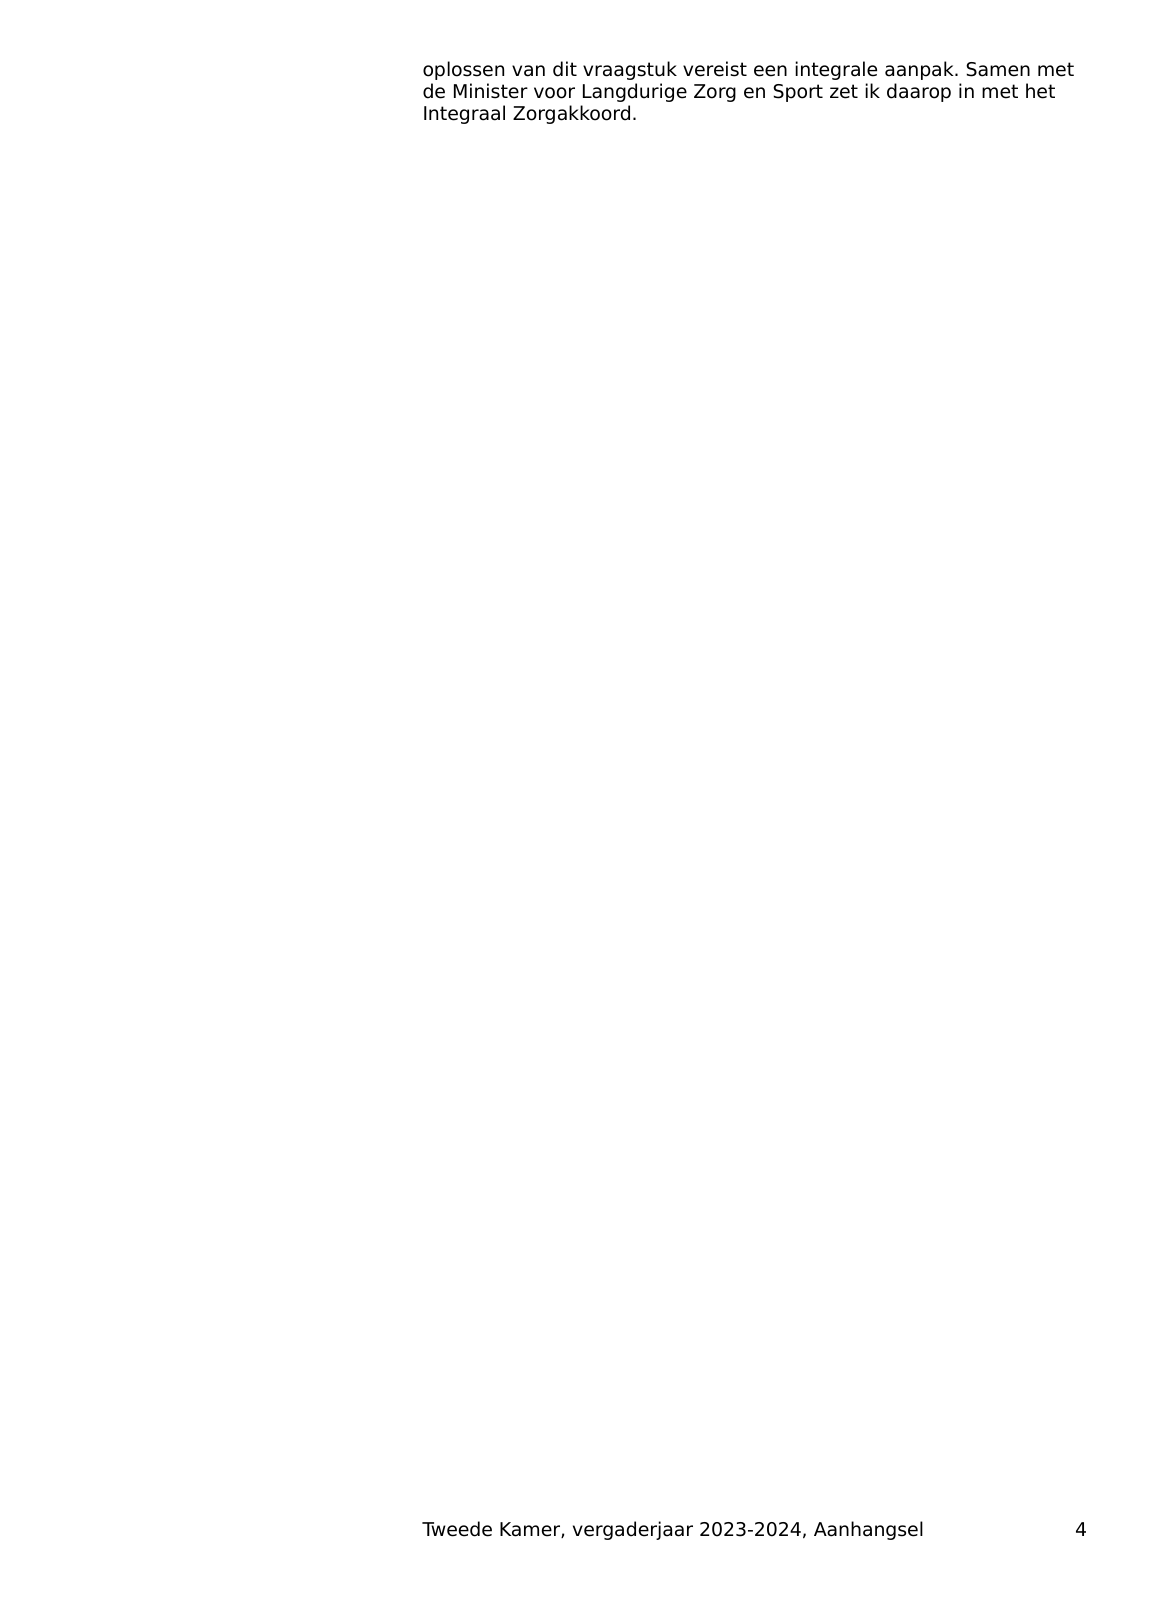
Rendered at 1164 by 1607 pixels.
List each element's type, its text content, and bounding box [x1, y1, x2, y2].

text oplossen van dit vraagstuk vereist een integrale aanpak. Samen met de Minister voor Langdurige Zorg en Sport zet ik daarop in met het Integraal Zorgakkoord. [422, 59, 1087, 125]
